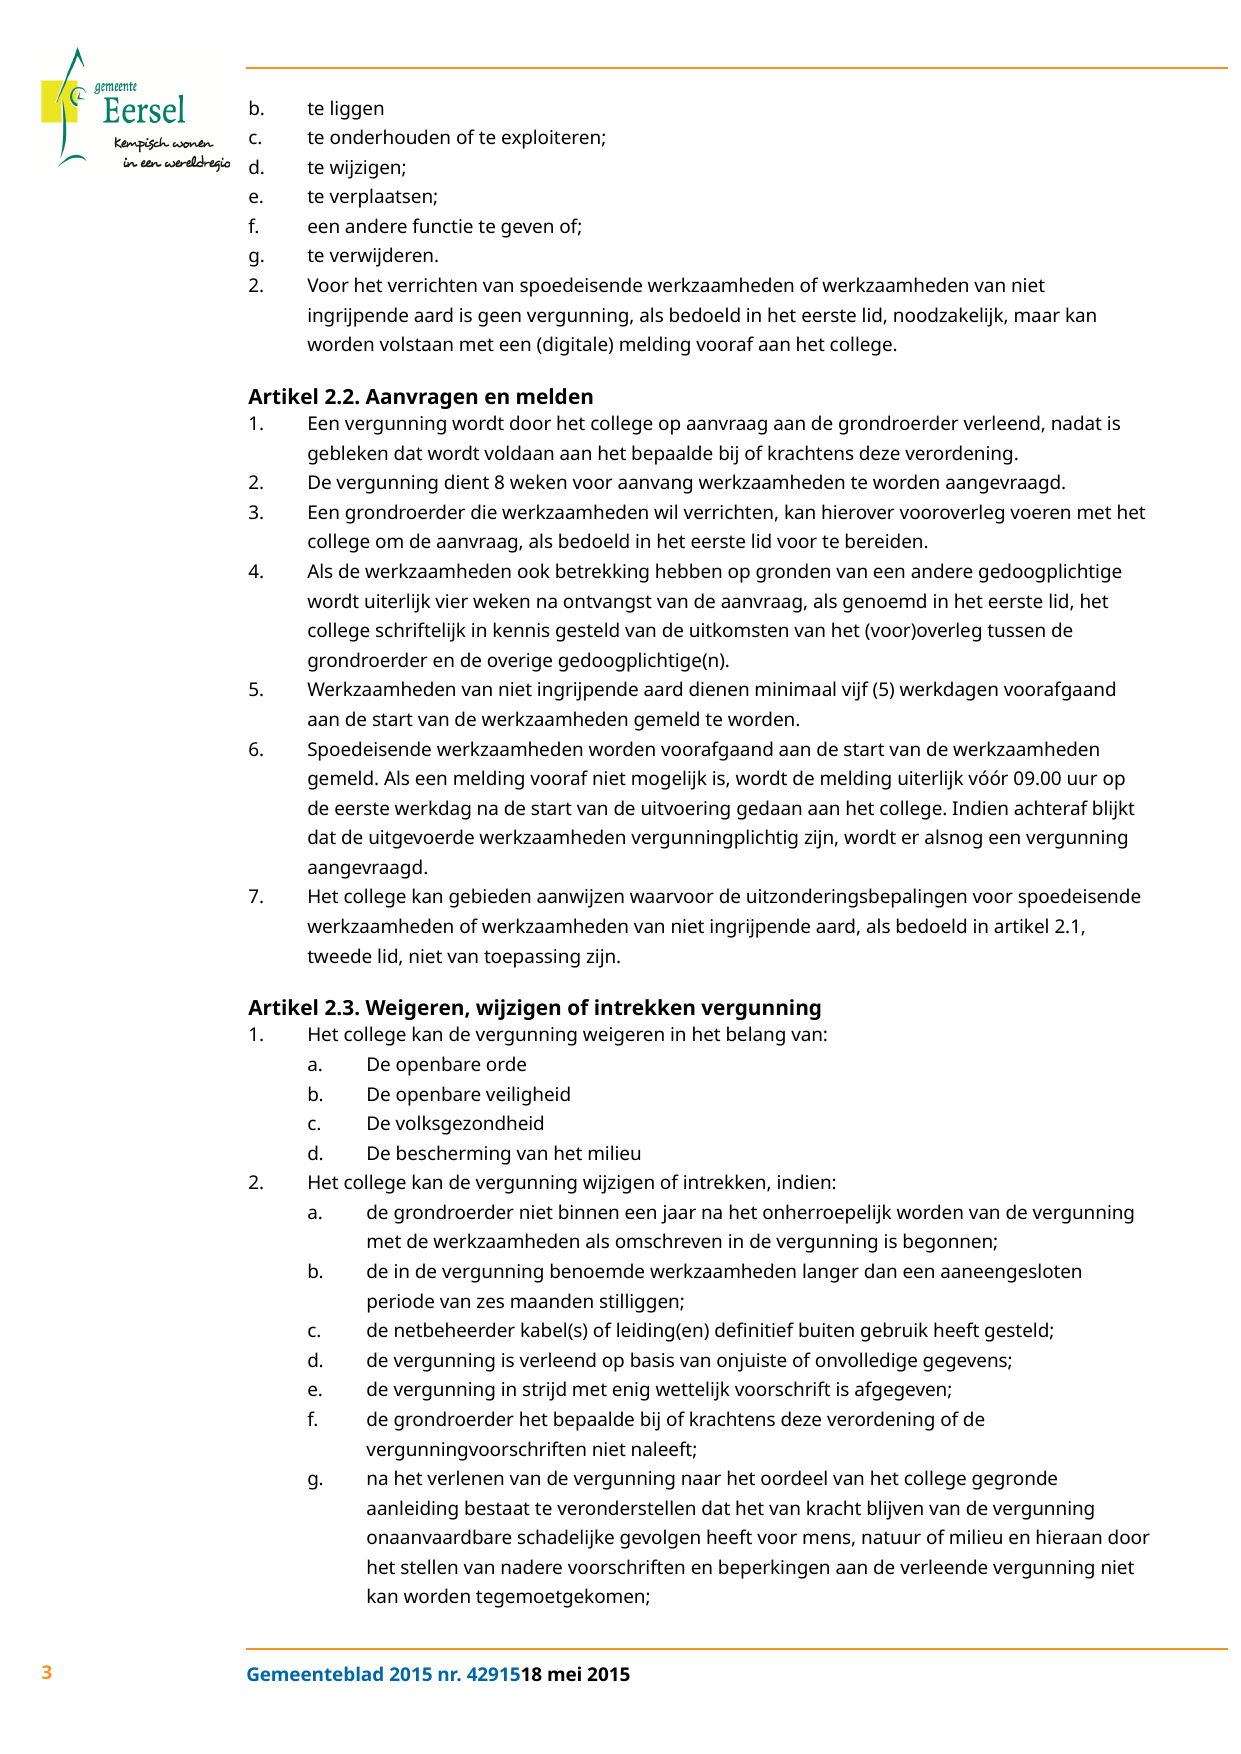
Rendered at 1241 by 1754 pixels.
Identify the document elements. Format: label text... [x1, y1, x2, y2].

list De openbare veiligheid [307, 1081, 1152, 1107]
list Als de werkzaamheden ook betrekking hebben op gronden van een andere gedoogplichtige wordt uiterlijk vier weken na ontvangst van de aanvraag, als genoemd in het eerste lid, het college schriftelijk in kennis gesteld van de uitkomsten van het (voor)overleg tussen de grondroerder en de overige gedoogplichtige(n). [248, 558, 1152, 673]
list Voor het verrichten van spoedeisende werkzaamheden of werkzaamheden van niet ingrijpende aard is geen vergunning, als bedoeld in het eerste lid, noodzakelijk, maar kan worden volstaan met een (digitale) melding vooraf aan het college. [248, 272, 1152, 357]
list te wijzigen; [248, 154, 1152, 180]
list Het college kan gebieden aanwijzen waarvoor de uitzonderingsbepalingen voor spoedeisende werkzaamheden of werkzaamheden van niet ingrijpende aard, als bedoeld in artikel 2.1, tweede lid, niet van toepassing zijn. [248, 884, 1152, 968]
list de grondroerder niet binnen een jaar na het onherroepelijk worden van de vergunning met de werkzaamheden als omschreven in de vergunning is begonnen; [307, 1199, 1152, 1254]
picture [41, 47, 231, 172]
list de vergunning is verleend op basis van onjuiste of onvolledige gegevens; [307, 1347, 1152, 1373]
list de netbeheerder kabel(s) of leiding(en) definitief buiten gebruik heeft gesteld; [307, 1317, 1152, 1343]
list Werkzaamheden van niet ingrijpende aard dienen minimaal vijf (5) werkdagen voorafgaand aan de start van de werkzaamheden gemeld te worden. [248, 677, 1152, 732]
text Artikel 2.3. Weigeren, wijzigen of intrekken vergunning [248, 993, 1152, 1022]
text Artikel 2.2. Aanvragen en melden [248, 382, 1152, 410]
list te onderhouden of te exploiteren; [248, 124, 1152, 150]
list De bescherming van het milieu [307, 1140, 1152, 1166]
list De volksgezondheid [307, 1110, 1152, 1136]
list te verplaatsen; [248, 183, 1152, 209]
list De vergunning dient 8 weken voor aanvang werkzaamheden te worden aangevraagd. [248, 469, 1152, 495]
list na het verlenen van de vergunning naar het oordeel van het college gegronde aanleiding bestaat te veronderstellen dat het van kracht blijven van de vergunning onaanvaardbare schadelijke gevolgen heeft voor mens, natuur of milieu en hieraan door het stellen van nadere voorschriften en beperkingen aan de verleende vergunning niet kan worden tegemoetgekomen; [307, 1465, 1152, 1609]
list Een vergunning wordt door het college op aanvraag aan de grondroerder verleend, nadat is gebleken dat wordt voldaan aan het bepaalde bij of krachtens deze verordening. [248, 410, 1152, 466]
list Het college kan de vergunning weigeren in het belang van: [248, 1022, 1152, 1047]
list Het college kan de vergunning wijzigen of intrekken, indien: [248, 1169, 1152, 1195]
list de grondroerder het bepaalde bij of krachtens deze verordening of de vergunningvoorschriften niet naleeft; [307, 1406, 1152, 1462]
list De openbare orde [307, 1051, 1152, 1077]
list te liggen [248, 95, 1152, 121]
list te verwijderen. [248, 243, 1152, 268]
list de in de vergunning benoemde werkzaamheden langer dan een aaneengesloten periode van zes maanden stilliggen; [307, 1258, 1152, 1314]
list de vergunning in strijd met enig wettelijk voorschrift is afgegeven; [307, 1377, 1152, 1402]
list Een grondroerder die werkzaamheden wil verrichten, kan hierover vooroverleg voeren met het college om de aanvraag, als bedoeld in het eerste lid voor te bereiden. [248, 499, 1152, 554]
list Spoedeisende werkzaamheden worden voorafgaand aan de start van de werkzaamheden gemeld. Als een melding vooraf niet mogelijk is, wordt de melding uiterlijk vóór 09.00 uur op de eerste werkdag na de start van de uitvoering gedaan aan het college. Indien achteraf blijkt dat de uitgevoerde werkzaamheden vergunningplichtig zijn, wordt er alsnog een vergunning aangevraagd. [248, 736, 1152, 880]
list een andere functie te geven of; [248, 213, 1152, 239]
